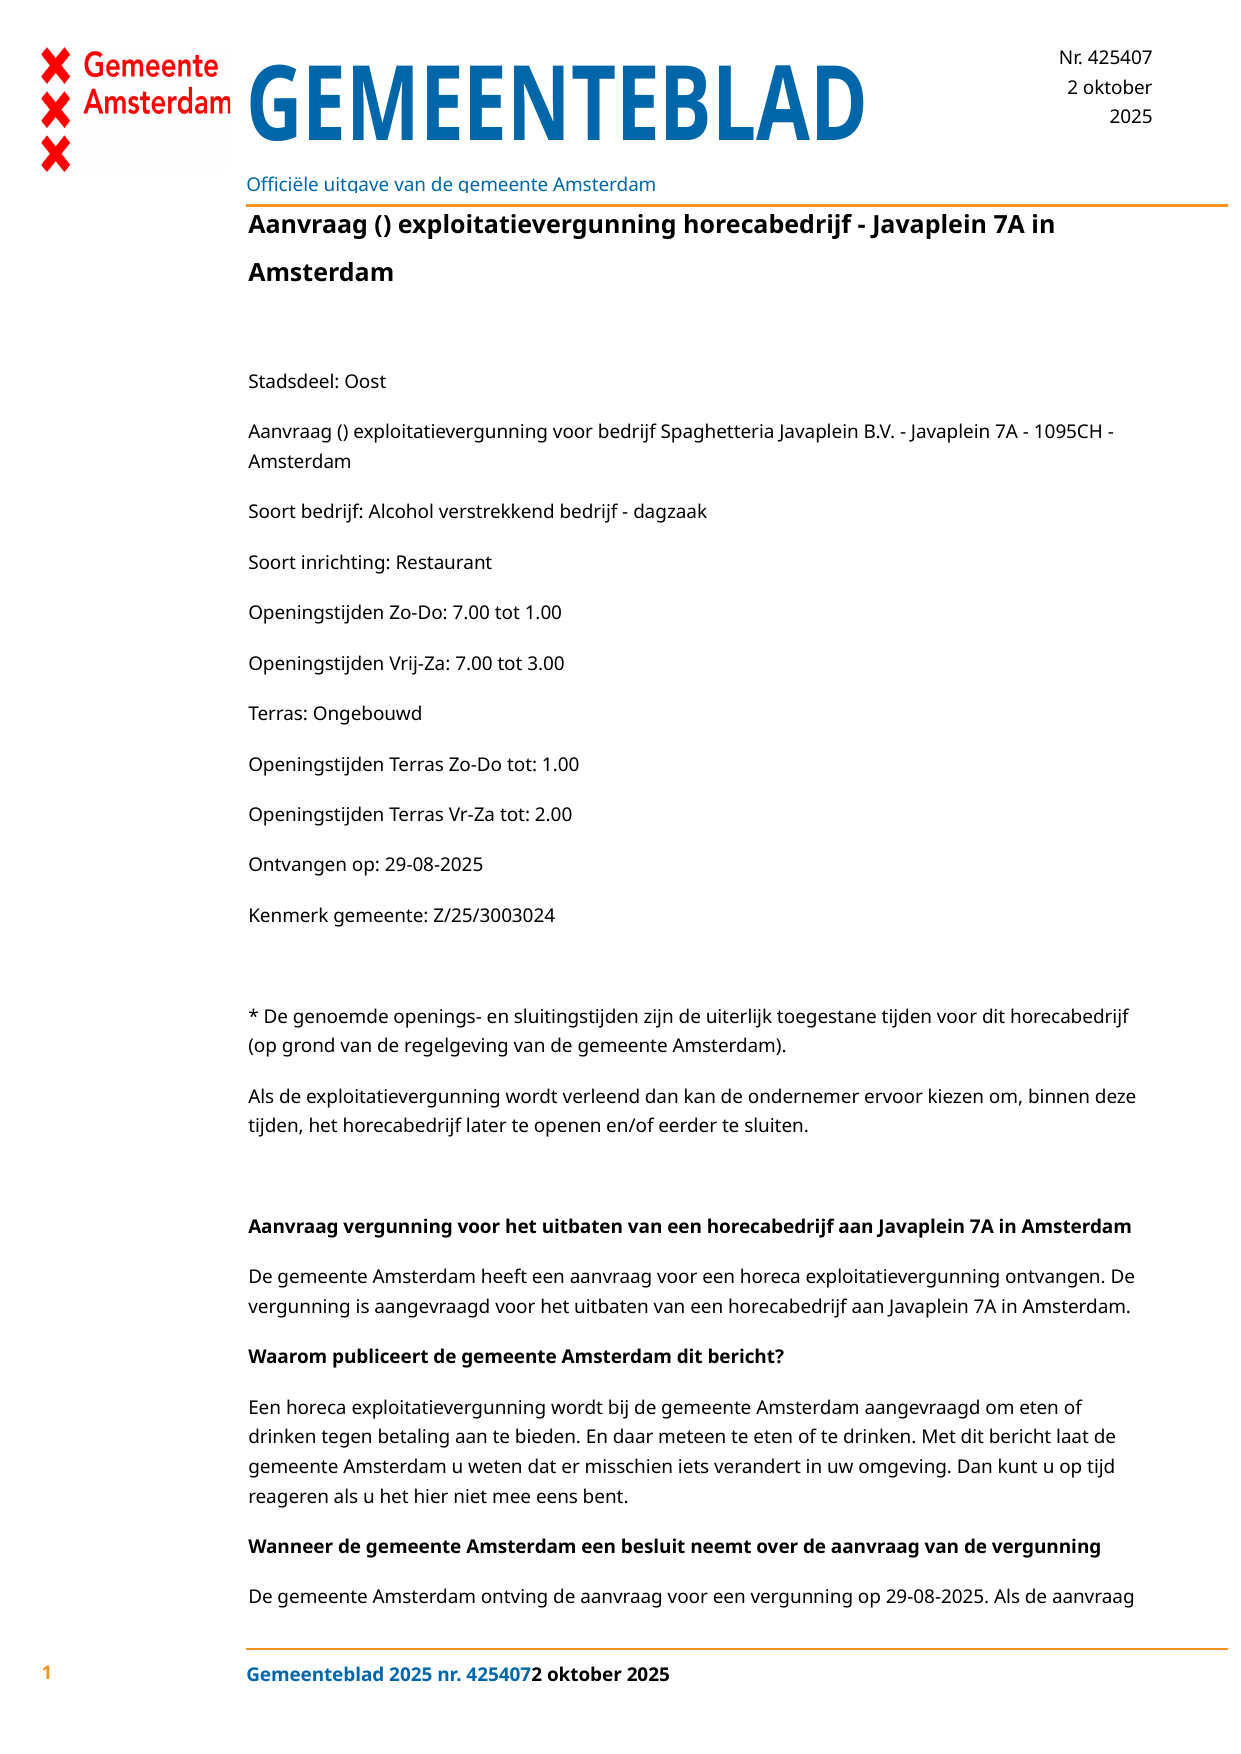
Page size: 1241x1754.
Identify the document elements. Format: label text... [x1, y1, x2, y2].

text Aanvraag () exploitatievergunning voor bedrijf Spaghetteria Javaplein B.V. - Javaplein 7A - 1095CH - Amsterdam [248, 419, 1152, 474]
text Openingstijden Zo-Do: 7.00 tot 1.00 [248, 599, 1152, 625]
text Een horeca exploitatievergunning wordt bij de gemeente Amsterdam aangevraagd om eten of drinken tegen betaling aan te bieden. En daar meteen te eten of te drinken. Met dit bericht laat de gemeente Amsterdam u weten dat er misschien iets verandert in uw omgeving. Dan kunt u op tijd reageren als u het hier niet mee eens bent. [248, 1394, 1152, 1509]
text Wanneer de gemeente Amsterdam een besluit neemt over de aanvraag van de vergunning [248, 1533, 1152, 1559]
text * De genoemde openings- en sluitingstijden zijn de uiterlijk toegestane tijden voor dit horecabedrijf (op grond van de regelgeving van de gemeente Amsterdam). [248, 1003, 1152, 1058]
text Stadsdeel: Oost [248, 368, 1152, 394]
text Openingstijden Terras Vr-Za tot: 2.00 [248, 801, 1152, 827]
text Waarom publiceert de gemeente Amsterdam dit bericht? [248, 1344, 1152, 1369]
text Soort bedrijf: Alcohol verstrekkend bedrijf - dagzaak [248, 499, 1152, 524]
text Ontvangen op: 29-08-2025 [248, 852, 1152, 877]
text Kenmerk gemeente: Z/25/3003024 [248, 902, 1152, 928]
text Terras: Ongebouwd [248, 700, 1152, 726]
text De gemeente Amsterdam ontving de aanvraag voor een vergunning op 29-08-2025. Als de aanvraag [248, 1584, 1152, 1609]
text De gemeente Amsterdam heeft een aanvraag voor een horeca exploitatievergunning ontvangen. De vergunning is aangevraagd voor het uitbaten van een horecabedrijf aan Javaplein 7A in Amsterdam. [248, 1264, 1152, 1319]
text Openingstijden Vrij-Za: 7.00 tot 3.00 [248, 650, 1152, 676]
text Aanvraag vergunning voor het uitbaten van een horecabedrijf aan Javaplein 7A in Amsterdam [248, 1213, 1152, 1239]
text Openingstijden Terras Zo-Do tot: 1.00 [248, 751, 1152, 777]
text Soort inrichting: Restaurant [248, 549, 1152, 575]
picture [41, 47, 231, 172]
text Aanvraag () exploitatievergunning horecabedrijf - Javaplein 7A in Amsterdam [248, 207, 1152, 288]
text Als de exploitatievergunning wordt verleend dan kan de ondernemer ervoor kiezen om, binnen deze tijden, het horecabedrijf later te openen en/of eerder te sluiten. [248, 1083, 1152, 1138]
